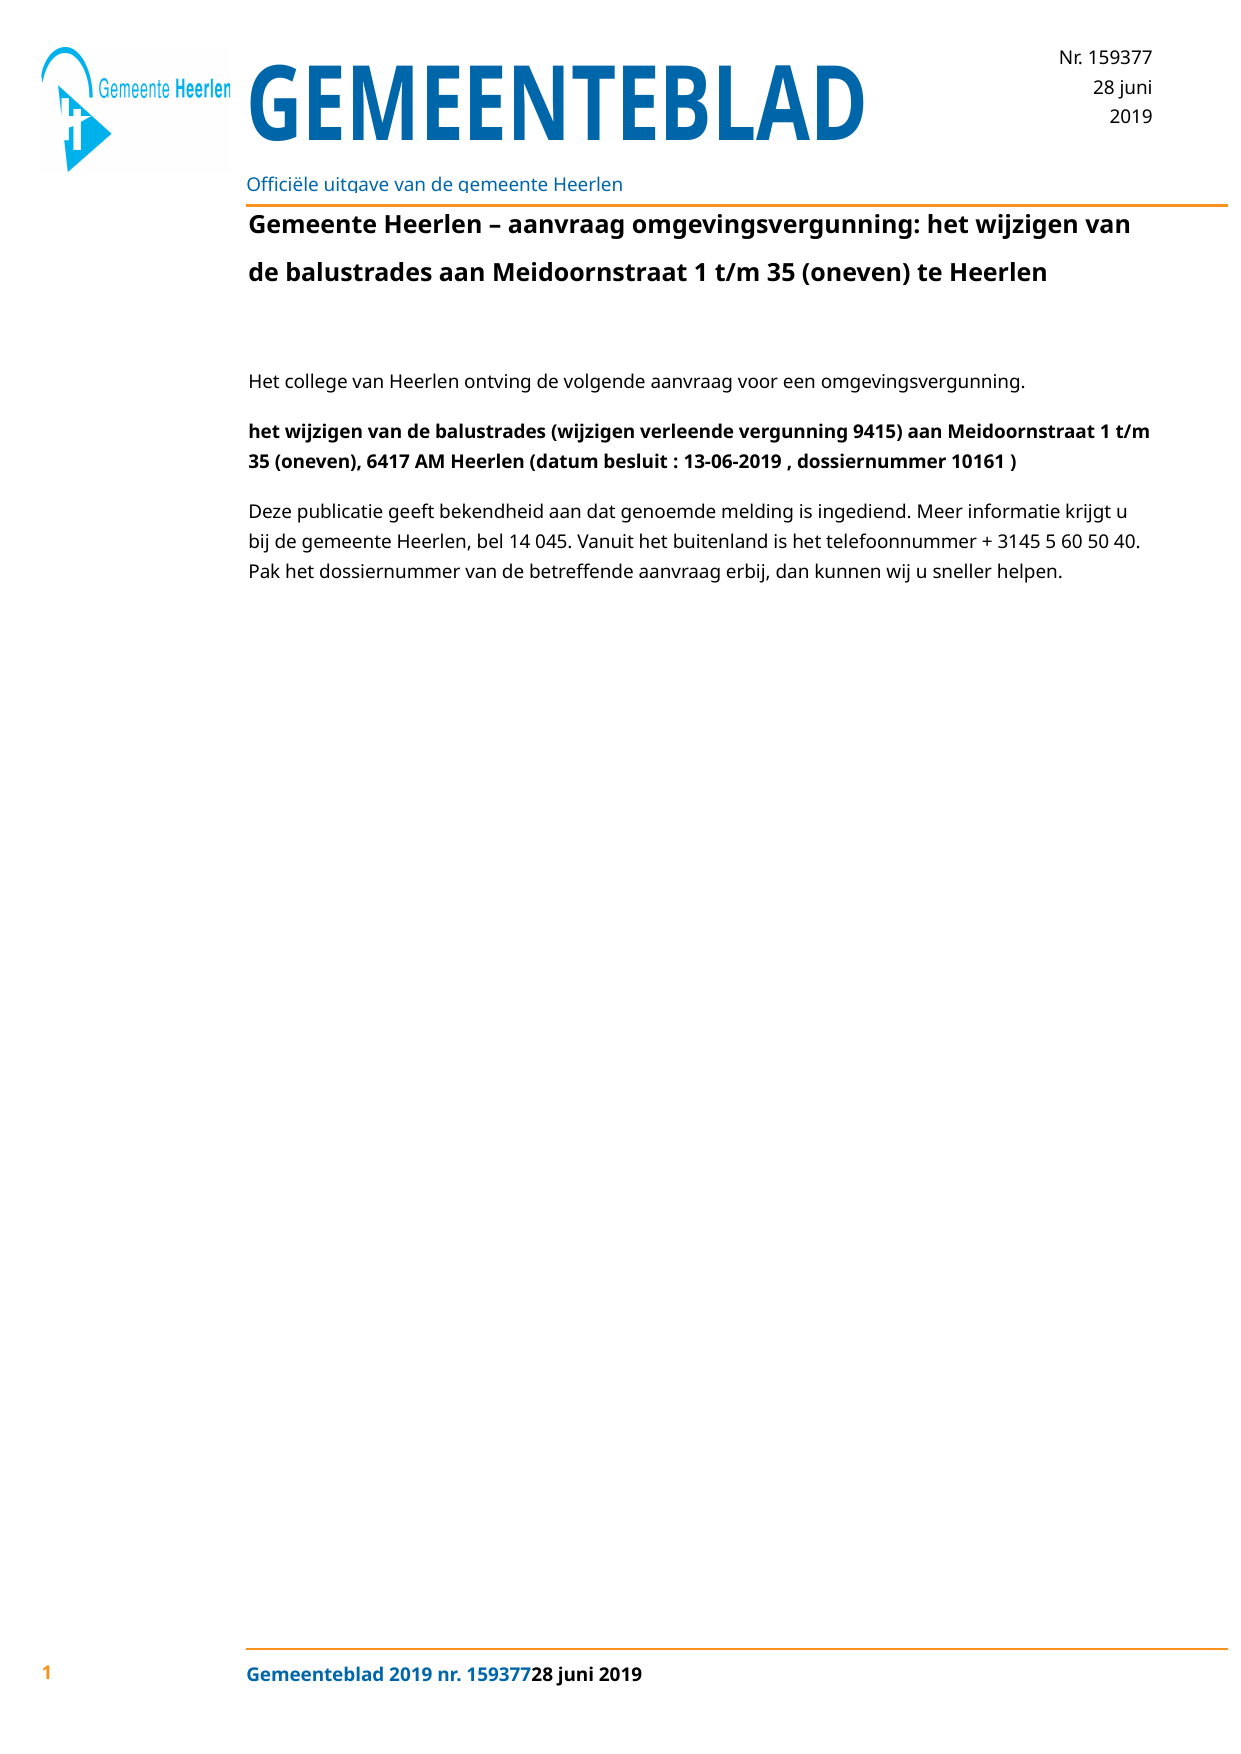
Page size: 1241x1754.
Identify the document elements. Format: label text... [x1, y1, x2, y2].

text Gemeente Heerlen – aanvraag omgevingsvergunning: het wijzigen van de balustrades aan Meidoornstraat 1 t/m 35 (oneven) te Heerlen [248, 207, 1152, 288]
text het wijzigen van de balustrades (wijzigen verleende vergunning 9415) aan Meidoornstraat 1 t/m 35 (oneven), 6417 AM Heerlen (datum besluit : 13-06-2019 , dossiernummer 10161 ) [248, 419, 1152, 474]
text Het college van Heerlen ontving de volgende aanvraag voor een omgevingsvergunning. [248, 368, 1152, 394]
picture [41, 47, 58, 70]
text Deze publicatie geeft bekendheid aan dat genoemde melding is ingediend. Meer informatie krijgt u bij de gemeente Heerlen, bel 14 045. Vanuit het buitenland is het telefoonnummer + 3145 5 60 50 40. Pak het dossiernummer van de betreffende aanvraag erbij, dan kunnen wij u sneller helpen. [248, 499, 1152, 584]
picture [41, 47, 231, 172]
